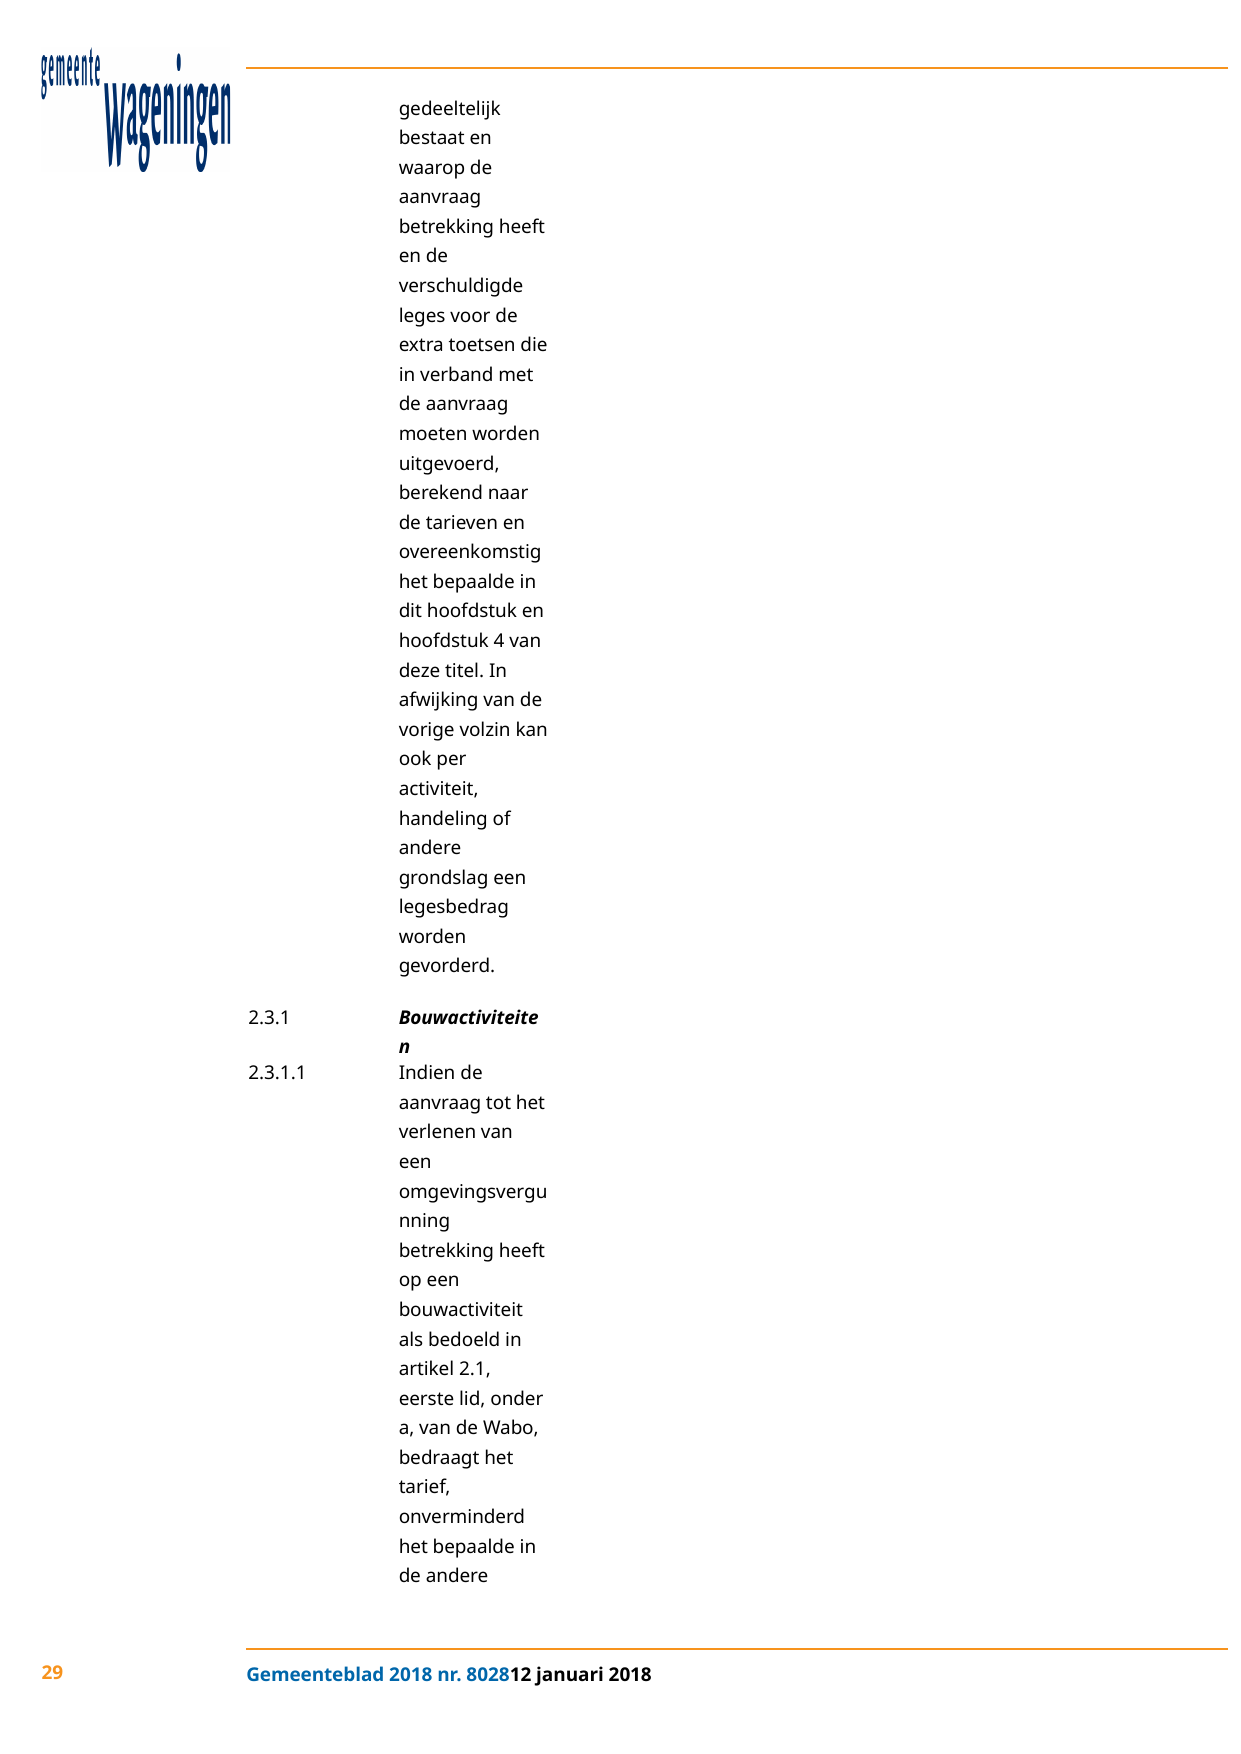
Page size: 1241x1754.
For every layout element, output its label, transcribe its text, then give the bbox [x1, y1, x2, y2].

table_cell [549, 1004, 700, 1059]
table_header [549, 95, 700, 978]
table_cell [549, 1060, 700, 1588]
table_header gedeeltelijk bestaat en waarop de aanvraag betrekking heeft en de verschuldigde leges voor de extra toetsen die in verband met de aanvraag moeten worden uitgevoerd, berekend naar de tarieven en overeenkomstig het bepaalde in dit hoofdstuk en hoofdstuk 4 van deze titel. In afwijking van de vorige volzin kan ook per activiteit, handeling of andere grondslag een legesbedrag worden gevorderd. [399, 95, 549, 978]
picture [41, 47, 231, 172]
table_cell 2.3.1 [248, 1004, 398, 1059]
table_cell 2.3.1.1 [248, 1060, 398, 1588]
table_cell [549, 979, 700, 1004]
table_cell Indien de aanvraag tot het verlenen van een omgevingsvergunning betrekking heeft op een bouwactiviteit als bedoeld in artikel 2.1, eerste lid, onder a, van de Wabo, bedraagt het tarief, onverminderd het bepaalde in de andere [399, 1060, 549, 1588]
table_header [248, 95, 398, 978]
table_cell Bouwactiviteiten [399, 1004, 549, 1059]
table_cell [399, 979, 549, 1004]
table_cell [248, 979, 398, 1004]
